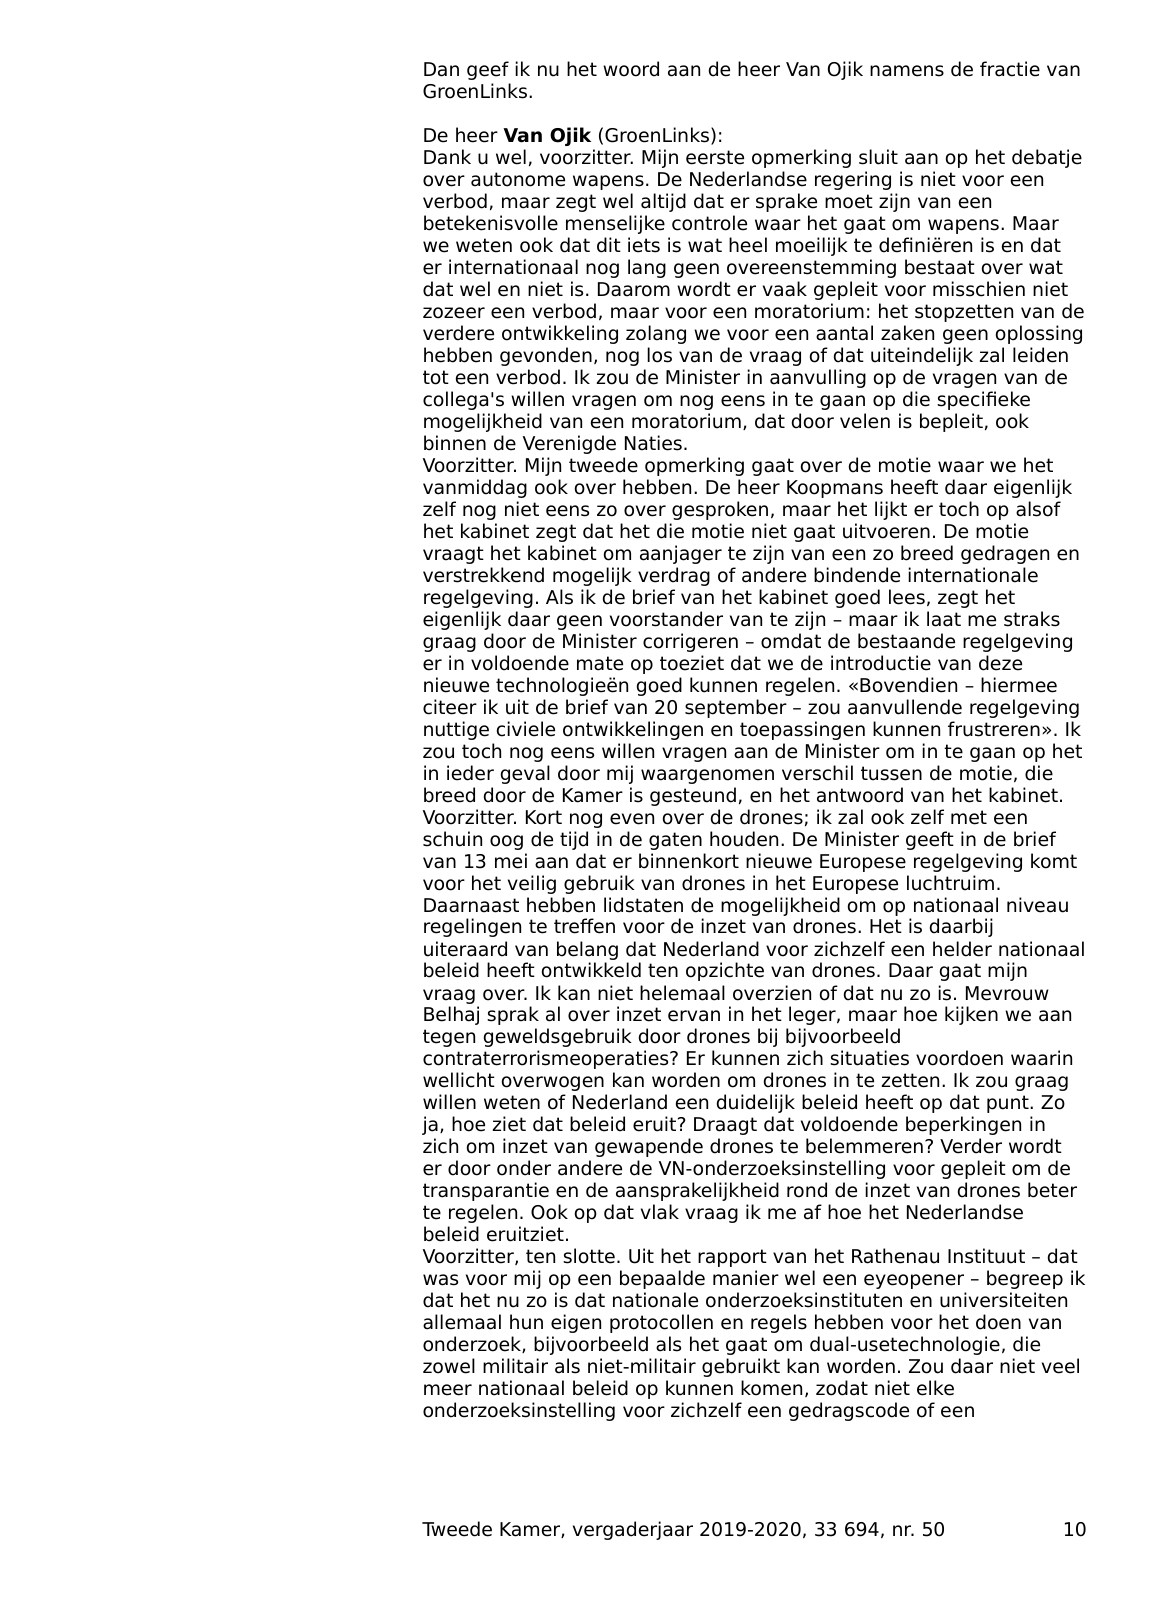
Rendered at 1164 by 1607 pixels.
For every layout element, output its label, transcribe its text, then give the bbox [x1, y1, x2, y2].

text Voorzitter. Mijn tweede opmerking gaat over de motie waar we het vanmiddag ook over hebben. De heer Koopmans heeft daar eigenlijk zelf nog niet eens zo over gesproken, maar het lijkt er toch op alsof het kabinet zegt dat het die motie niet gaat uitvoeren. De motie vraagt het kabinet om aanjager te zijn van een zo breed gedragen en verstrekkend mogelijk verdrag of andere bindende internationale regelgeving. Als ik de brief van het kabinet goed lees, zegt het eigenlijk daar geen voorstander van te zijn – maar ik laat me straks graag door de Minister corrigeren – omdat de bestaande regelgeving er in voldoende mate op toeziet dat we de introductie van deze nieuwe technologieën goed kunnen regelen. «Bovendien – hiermee citeer ik uit de brief van 20 september – zou aanvullende regelgeving nuttige civiele ontwikkelingen en toepassingen kunnen frustreren». Ik zou toch nog eens willen vragen aan de Minister om in te gaan op het in ieder geval door mij waargenomen verschil tussen de motie, die breed door de Kamer is gesteund, en het antwoord van het kabinet. [422, 455, 1087, 807]
text Voorzitter. Kort nog even over de drones; ik zal ook zelf met een schuin oog de tijd in de gaten houden. De Minister geeft in de brief van 13 mei aan dat er binnenkort nieuwe Europese regelgeving komt voor het veilig gebruik van drones in het Europese luchtruim. Daarnaast hebben lidstaten de mogelijkheid om op nationaal niveau regelingen te treffen voor de inzet van drones. Het is daarbij uiteraard van belang dat Nederland voor zichzelf een helder nationaal beleid heeft ontwikkeld ten opzichte van drones. Daar gaat mijn vraag over. Ik kan niet helemaal overzien of dat nu zo is. Mevrouw Belhaj sprak al over inzet ervan in het leger, maar hoe kijken we aan tegen geweldsgebruik door drones bij bijvoorbeeld contraterrorismeoperaties? Er kunnen zich situaties voordoen waarin wellicht overwogen kan worden om drones in te zetten. Ik zou graag willen weten of Nederland een duidelijk beleid heeft op dat punt. Zo ja, hoe ziet dat beleid eruit? Draagt dat voldoende beperkingen in zich om inzet van gewapende drones te belemmeren? Verder wordt er door onder andere de VN-onderzoeksinstelling voor gepleit om de transparantie en de aansprakelijkheid rond de inzet van drones beter te regelen. Ook op dat vlak vraag ik me af hoe het Nederlandse beleid eruitziet. [422, 807, 1087, 1246]
text Dan geef ik nu het woord aan de heer Van Ojik namens de fractie van GroenLinks. [422, 59, 1087, 103]
text Dank u wel, voorzitter. Mijn eerste opmerking sluit aan op het debatje over autonome wapens. De Nederlandse regering is niet voor een verbod, maar zegt wel altijd dat er sprake moet zijn van een betekenisvolle menselijke controle waar het gaat om wapens. Maar we weten ook dat dit iets is wat heel moeilijk te definiëren is en dat er internationaal nog lang geen overeenstemming bestaat over wat dat wel en niet is. Daarom wordt er vaak gepleit voor misschien niet zozeer een verbod, maar voor een moratorium: het stopzetten van de verdere ontwikkeling zolang we voor een aantal zaken geen oplossing hebben gevonden, nog los van de vraag of dat uiteindelijk zal leiden tot een verbod. Ik zou de Minister in aanvulling op de vragen van de collega's willen vragen om nog eens in te gaan op die specifieke mogelijkheid van een moratorium, dat door velen is bepleit, ook binnen de Verenigde Naties. [422, 147, 1087, 455]
text Voorzitter, ten slotte. Uit het rapport van het Rathenau Instituut – dat was voor mij op een bepaalde manier wel een eyeopener – begreep ik dat het nu zo is dat nationale onderzoeksinstituten en universiteiten allemaal hun eigen protocollen en regels hebben voor het doen van onderzoek, bijvoorbeeld als het gaat om dual-usetechnologie, die zowel militair als niet-militair gebruikt kan worden. Zou daar niet veel meer nationaal beleid op kunnen komen, zodat niet elke onderzoeksinstelling voor zichzelf een gedragscode of een [422, 1246, 1087, 1422]
text De heer Van Ojik (GroenLinks): [422, 125, 1087, 147]
